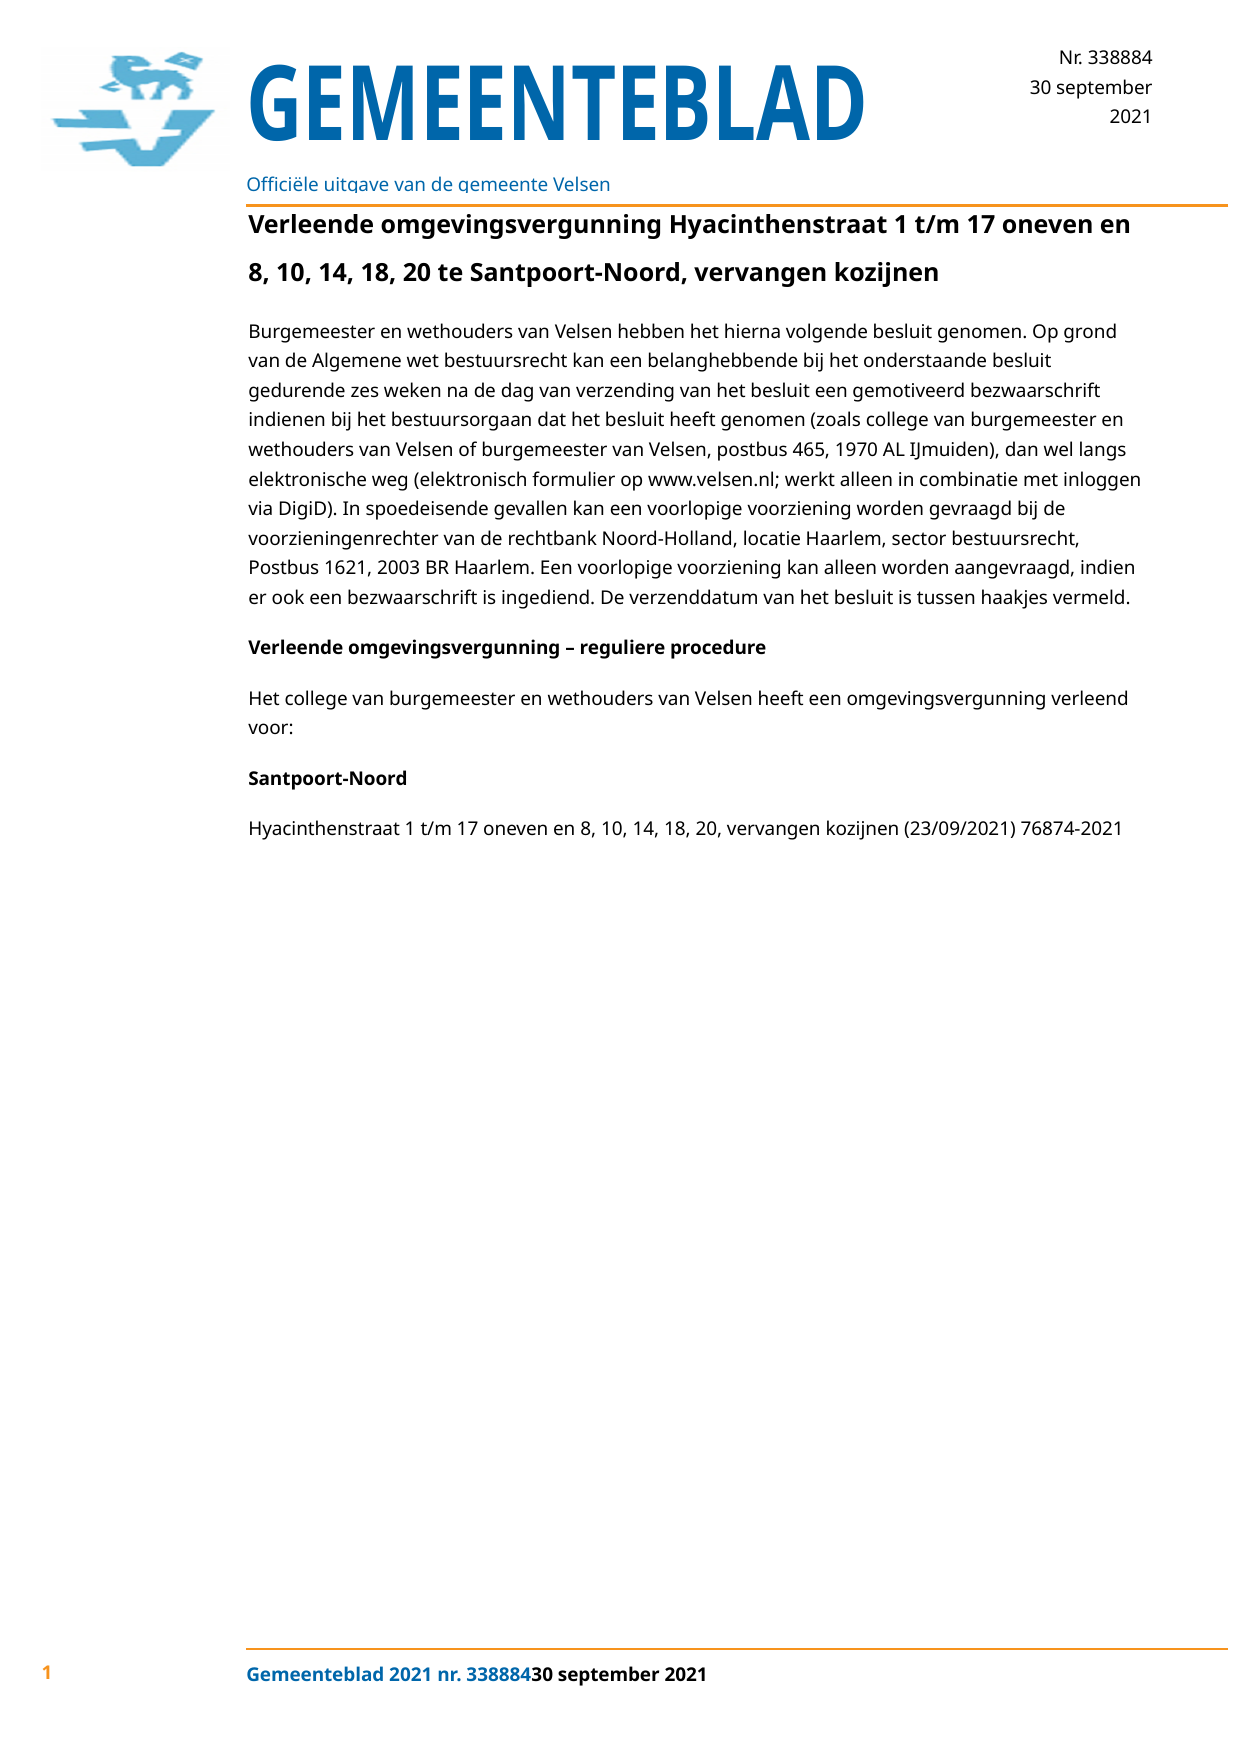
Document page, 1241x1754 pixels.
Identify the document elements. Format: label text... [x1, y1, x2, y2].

text Hyacinthenstraat 1 t/m 17 oneven en 8, 10, 14, 18, 20, vervangen kozijnen (23/09/2021) 76874-2021 [248, 815, 1152, 841]
text Het college van burgemeester en wethouders van Velsen heeft een omgevingsvergunning verleend voor: [248, 685, 1152, 740]
picture [41, 47, 231, 172]
text Burgemeester en wethouders van Velsen hebben het hierna volgende besluit genomen. Op grond van de Algemene wet bestuursrecht kan een belanghebbende bij het onderstaande besluit gedurende zes weken na de dag van verzending van het besluit een gemotiveerd bezwaarschrift indienen bij het bestuursorgaan dat het besluit heeft genomen (zoals college van burgemeester en wethouders van Velsen of burgemeester van Velsen, postbus 465, 1970 AL IJmuiden), dan wel langs elektronische weg (elektronisch formulier op www.velsen.nl; werkt alleen in combinatie met inloggen via DigiD). In spoedeisende gevallen kan een voorlopige voorziening worden gevraagd bij de voorzieningenrechter van de rechtbank Noord-Holland, locatie Haarlem, sector bestuursrecht, Postbus 1621, 2003 BR Haarlem. Een voorlopige voorziening kan alleen worden aangevraagd, indien er ook een bezwaarschrift is ingediend. De verzenddatum van het besluit is tussen haakjes vermeld. [248, 318, 1152, 610]
text Verleende omgevingsvergunning Hyacinthenstraat 1 t/m 17 oneven en 8, 10, 14, 18, 20 te Santpoort-Noord, vervangen kozijnen [248, 207, 1152, 288]
text Verleende omgevingsvergunning – reguliere procedure [248, 634, 1152, 660]
text Santpoort-Noord [248, 765, 1152, 791]
